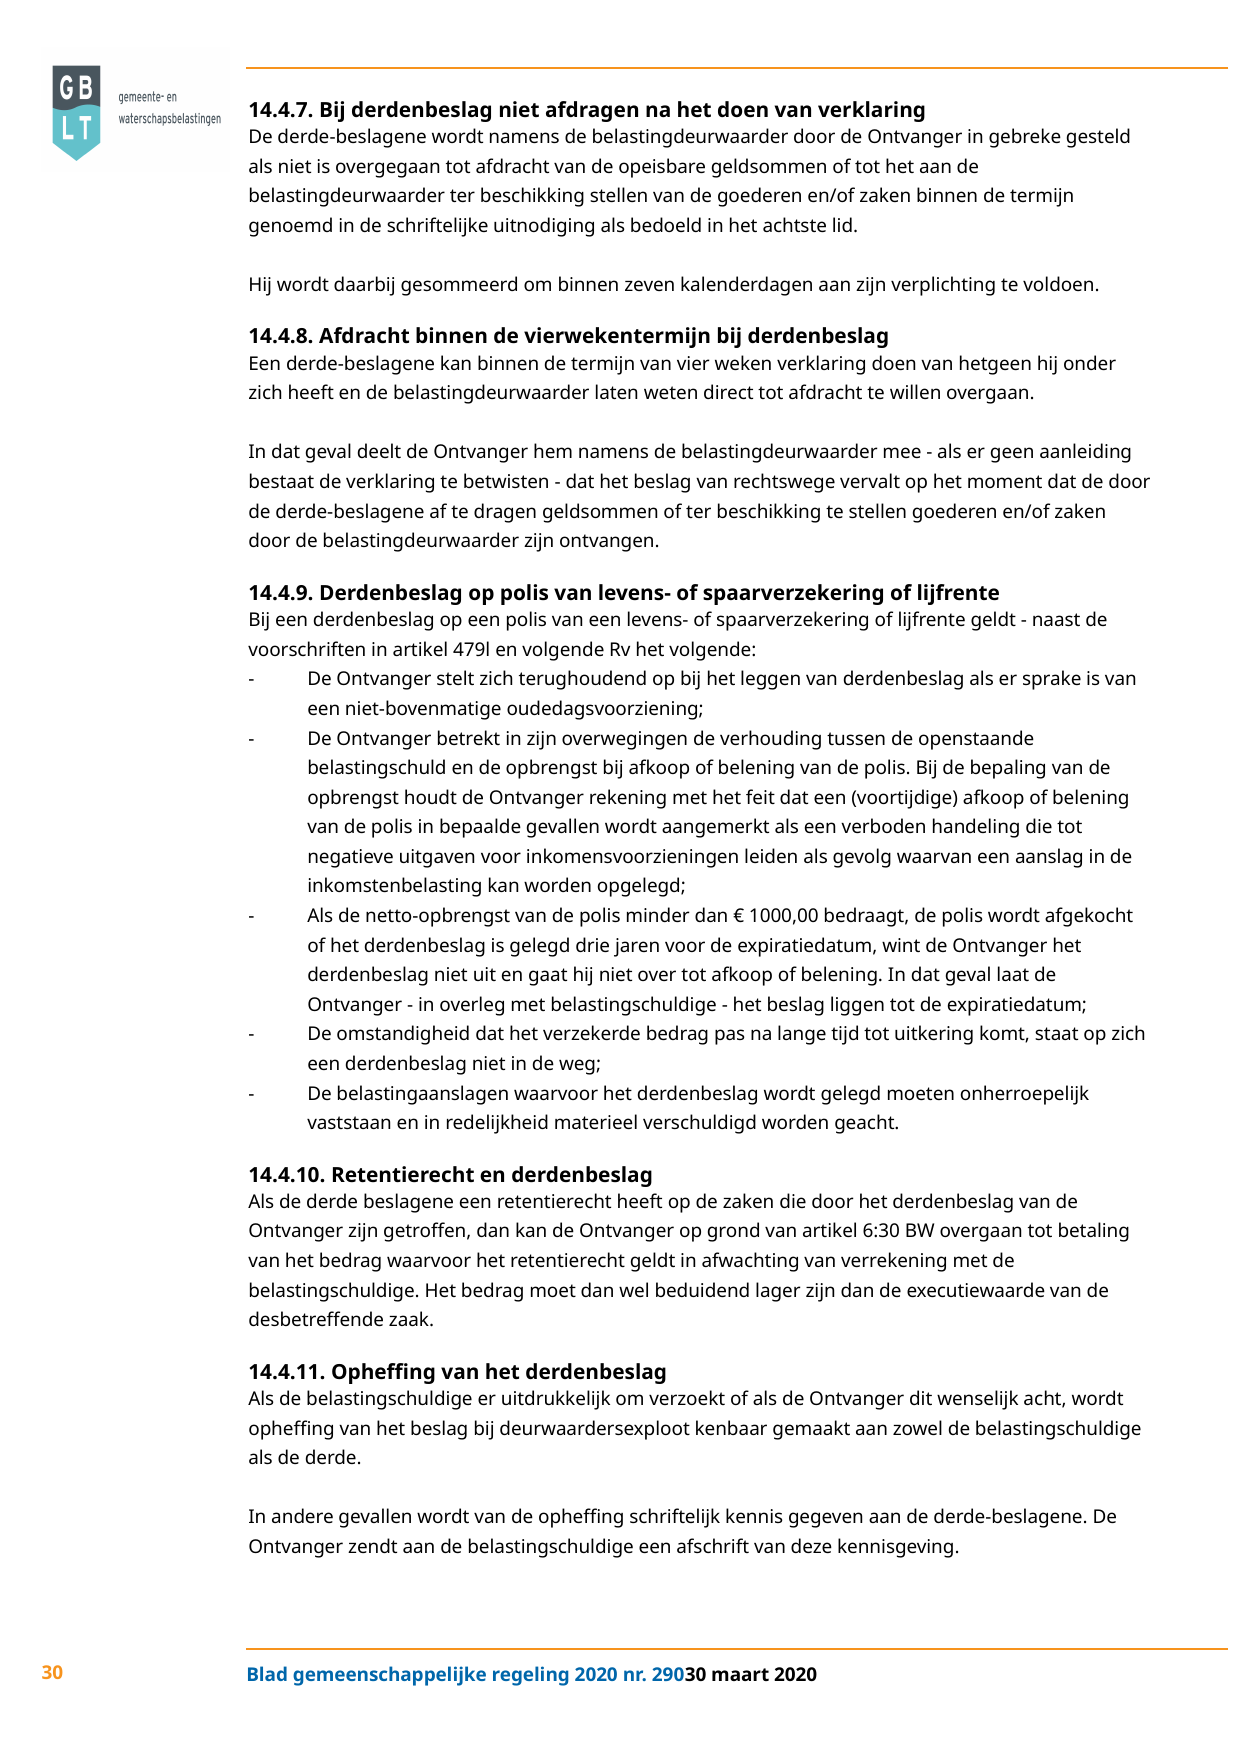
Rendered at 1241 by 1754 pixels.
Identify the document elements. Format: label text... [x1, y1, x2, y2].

text 14.4.8. Afdracht binnen de vierwekentermijn bij derdenbeslag [248, 322, 1152, 350]
text In dat geval deelt de Ontvanger hem namens de belastingdeurwaarder mee - als er geen aanleiding bestaat de verklaring te betwisten - dat het beslag van rechtswege vervalt op het moment dat de door de derde-beslagene af te dragen geldsommen of ter beschikking te stellen goederen en/of zaken door de belastingdeurwaarder zijn ontvangen. [248, 439, 1152, 553]
text 14.4.7. Bij derdenbeslag niet afdragen na het doen van verklaring [248, 95, 1152, 123]
text De derde-beslagene wordt namens de belastingdeurwaarder door de Ontvanger in gebreke gesteld als niet is overgegaan tot afdracht van de opeisbare geldsommen of tot het aan de belastingdeurwaarder ter beschikking stellen van de goederen en/of zaken binnen de termijn genoemd in de schriftelijke uitnodiging als bedoeld in het achtste lid. [248, 123, 1152, 238]
text Bij een derdenbeslag op een polis van een levens- of spaarverzekering of lijfrente geldt - naast de voorschriften in artikel 479l en volgende Rv het volgende: [248, 606, 1152, 662]
text 14.4.9. Derdenbeslag op polis van levens- of spaarverzekering of lijfrente [248, 578, 1152, 606]
text 14.4.11. Opheffing van het derdenbeslag [248, 1357, 1152, 1385]
text Hij wordt daarbij gesommeerd om binnen zeven kalenderdagen aan zijn verplichting te voldoen. [248, 271, 1152, 297]
list Als de netto-opbrengst van de polis minder dan € 1000,00 bedraagt, de polis wordt afgekocht of het derdenbeslag is gelegd drie jaren voor de expiratiedatum, wint de Ontvanger het derdenbeslag niet uit en gaat hij niet over tot afkoop of belening. In dat geval laat de Ontvanger - in overleg met belastingschuldige - het beslag liggen tot de expiratiedatum; [248, 902, 1152, 1017]
list De belastingaanslagen waarvoor het derdenbeslag wordt gelegd moeten onherroepelijk vaststaan en in redelijkheid materieel verschuldigd worden geacht. [248, 1080, 1152, 1135]
text In andere gevallen wordt van de opheffing schriftelijk kennis gegeven aan de derde-beslagene. De Ontvanger zendt aan de belastingschuldige een afschrift van deze kennisgeving. [248, 1504, 1152, 1559]
text Een derde-beslagene kan binnen de termijn van vier weken verklaring doen van hetgeen hij onder zich heeft en de belastingdeurwaarder laten weten direct tot afdracht te willen overgaan. [248, 350, 1152, 405]
text Als de belastingschuldige er uitdrukkelijk om verzoekt of als de Ontvanger dit wenselijk acht, wordt opheffing van het beslag bij deurwaardersexploot kenbaar gemaakt aan zowel de belastingschuldige als de derde. [248, 1385, 1152, 1470]
list De Ontvanger stelt zich terughoudend op bij het leggen van derdenbeslag als er sprake is van een niet-bovenmatige oudedagsvoorziening; [248, 666, 1152, 721]
text 14.4.10. Retentierecht en derdenbeslag [248, 1160, 1152, 1188]
list De omstandigheid dat het verzekerde bedrag pas na lange tijd tot uitkering komt, staat op zich een derdenbeslag niet in de weg; [248, 1021, 1152, 1076]
text Als de derde beslagene een retentierecht heeft op de zaken die door het derdenbeslag van de Ontvanger zijn getroffen, dan kan de Ontvanger op grond van artikel 6:30 BW overgaan tot betaling van het bedrag waarvoor het retentierecht geldt in afwachting van verrekening met de belastingschuldige. Het bedrag moet dan wel beduidend lager zijn dan de executiewaarde van de desbetreffende zaak. [248, 1188, 1152, 1332]
list De Ontvanger betrekt in zijn overwegingen de verhouding tussen de openstaande belastingschuld en de opbrengst bij afkoop of belening van de polis. Bij de bepaling van de opbrengst houdt de Ontvanger rekening met het feit dat een (voortijdige) afkoop of belening van de polis in bepaalde gevallen wordt aangemerkt als een verboden handeling die tot negatieve uitgaven voor inkomensvoorzieningen leiden als gevolg waarvan een aanslag in de inkomstenbelasting kan worden opgelegd; [248, 725, 1152, 898]
picture [41, 47, 231, 172]
